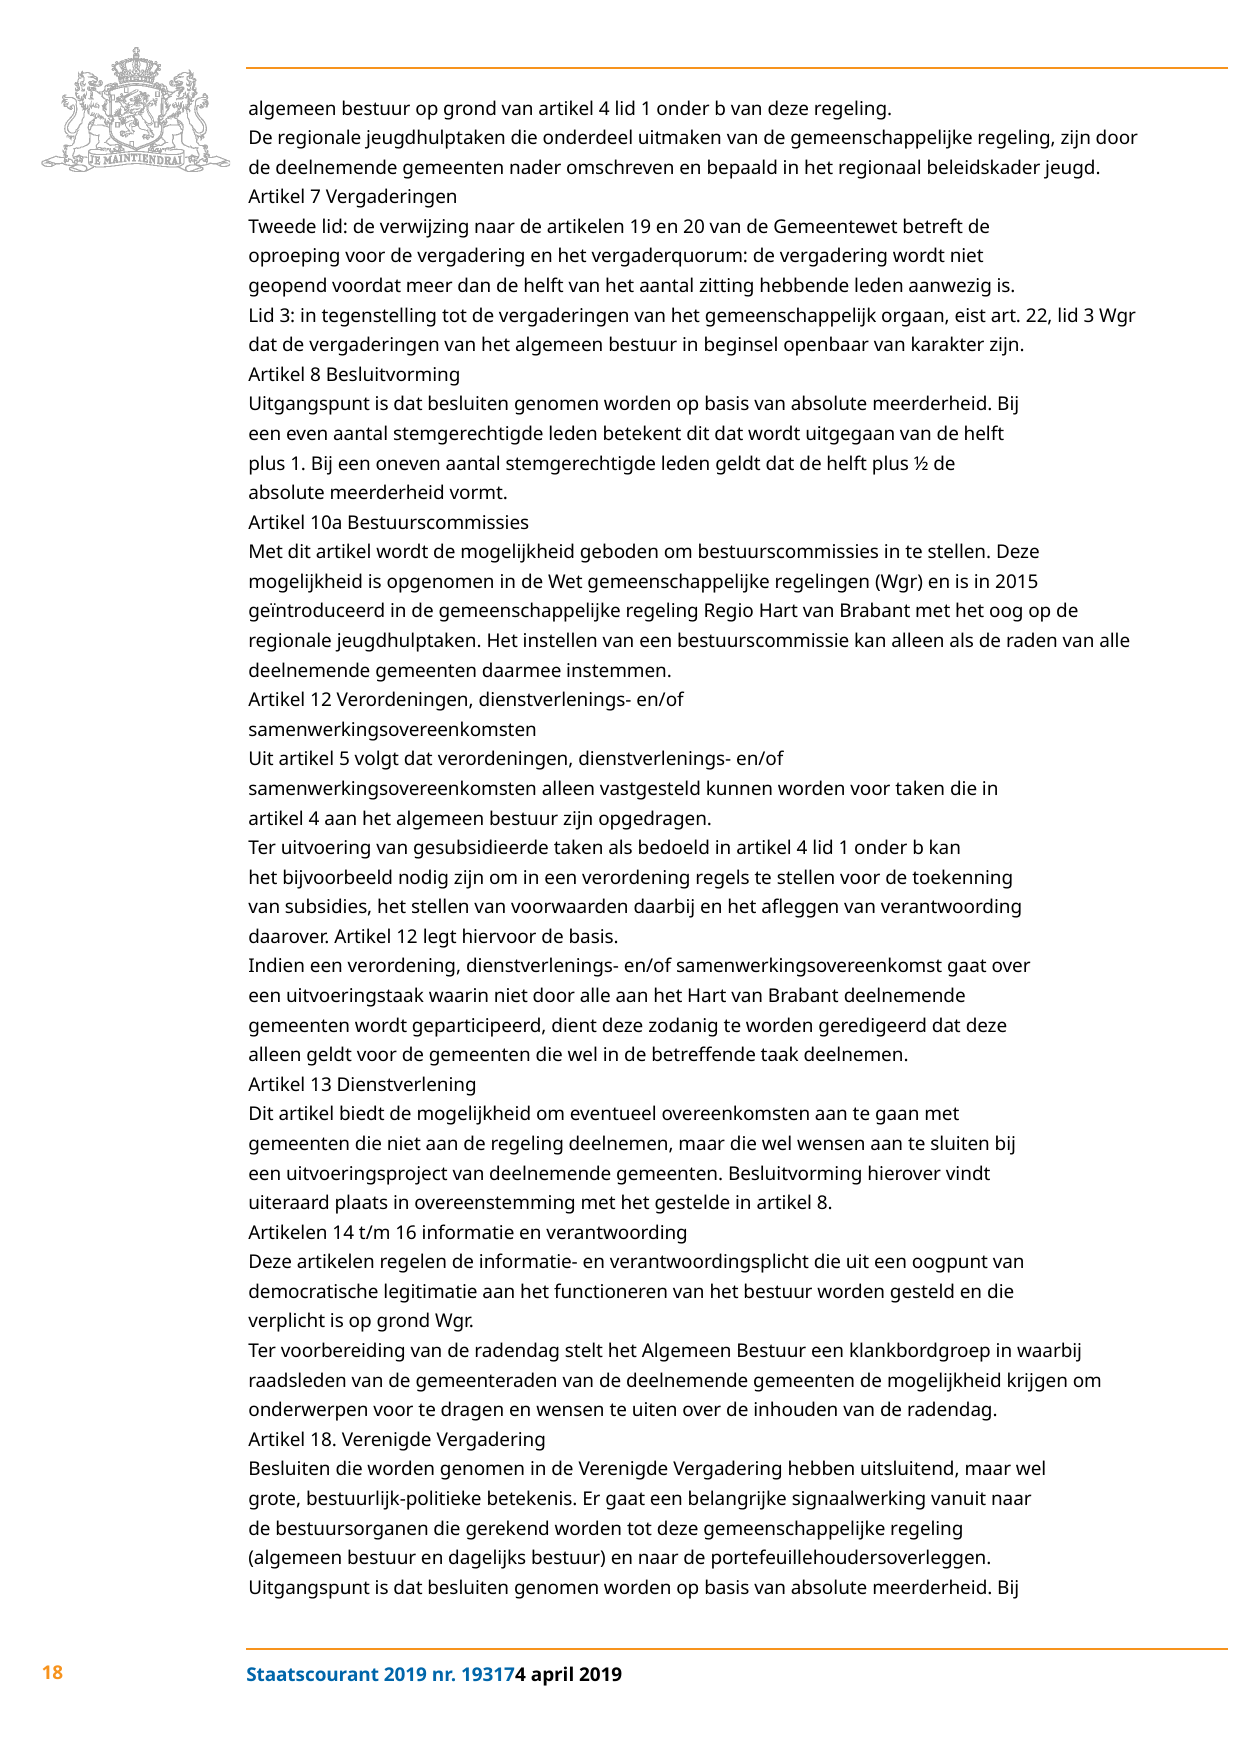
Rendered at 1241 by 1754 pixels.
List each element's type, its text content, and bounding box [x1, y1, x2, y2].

text uiteraard plaats in overeenstemming met het gestelde in artikel 8. [248, 1189, 1152, 1215]
text absolute meerderheid vormt. [248, 479, 1152, 505]
text het bijvoorbeeld nodig zijn om in een verordening regels te stellen voor de toekenning [248, 864, 1152, 890]
text samenwerkingsovereenkomsten alleen vastgesteld kunnen worden voor taken die in [248, 775, 1152, 801]
text Uit artikel 5 volgt dat verordeningen, dienstverlenings- en/of [248, 746, 1152, 771]
text democratische legitimatie aan het functioneren van het bestuur worden gesteld en die [248, 1278, 1152, 1304]
text Tweede lid: de verwijzing naar de artikelen 19 en 20 van de Gemeentewet betreft de [248, 213, 1152, 239]
text een even aantal stemgerechtigde leden betekent dit dat wordt uitgegaan van de helft [248, 420, 1152, 446]
text Lid 3: in tegenstelling tot de vergaderingen van het gemeenschappelijk orgaan, eist art. 22, lid 3 Wgr dat de vergaderingen van het algemeen bestuur in beginsel openbaar van karakter zijn. [248, 302, 1152, 357]
text Ter uitvoering van gesubsidieerde taken als bedoeld in artikel 4 lid 1 onder b kan [248, 834, 1152, 860]
picture [41, 47, 231, 172]
text Artikel 18. Verenigde Vergadering [248, 1426, 1152, 1452]
text samenwerkingsovereenkomsten [248, 716, 1152, 742]
text daarover. Artikel 12 legt hiervoor de basis. [248, 923, 1152, 949]
text Artikel 13 Dienstverlening [248, 1071, 1152, 1097]
text (algemeen bestuur en dagelijks bestuur) en naar de portefeuillehoudersoverleggen. [248, 1544, 1152, 1570]
text een uitvoeringstaak waarin niet door alle aan het Hart van Brabant deelnemende [248, 982, 1152, 1008]
text Met dit artikel wordt de mogelijkheid geboden om bestuurscommissies in te stellen. Deze mogelijkheid is opgenomen in de Wet gemeenschappelijke regelingen (Wgr) en is in 2015 geïntroduceerd in de gemeenschappelijke regeling Regio Hart van Brabant met het oog op de regionale jeugdhulptaken. Het instellen van een bestuurscommissie kan alleen als de raden van alle deelnemende gemeenten daarmee instemmen. [248, 538, 1152, 683]
text van subsidies, het stellen van voorwaarden daarbij en het afleggen van verantwoording [248, 893, 1152, 919]
text verplicht is op grond Wgr. [248, 1308, 1152, 1333]
text gemeenten die niet aan de regeling deelnemen, maar die wel wensen aan te sluiten bij [248, 1130, 1152, 1156]
text Deze artikelen regelen de informatie- en verantwoordingsplicht die uit een oogpunt van [248, 1248, 1152, 1274]
text Artikel 8 Besluitvorming [248, 361, 1152, 387]
text de bestuursorganen die gerekend worden tot deze gemeenschappelijke regeling [248, 1515, 1152, 1541]
text plus 1. Bij een oneven aantal stemgerechtigde leden geldt dat de helft plus ½ de [248, 450, 1152, 476]
text algemeen bestuur op grond van artikel 4 lid 1 onder b van deze regeling. [248, 95, 1152, 121]
text Artikel 12 Verordeningen, dienstverlenings- en/of [248, 686, 1152, 712]
text Artikel 7 Vergaderingen [248, 183, 1152, 209]
text geopend voordat meer dan de helft van het aantal zitting hebbende leden aanwezig is. [248, 272, 1152, 298]
text Artikelen 14 t/m 16 informatie en verantwoording [248, 1219, 1152, 1245]
text Ter voorbereiding van de radendag stelt het Algemeen Bestuur een klankbordgroep in waarbij raadsleden van de gemeenteraden van de deelnemende gemeenten de mogelijkheid krijgen om onderwerpen voor te dragen en wensen te uiten over de inhouden van de radendag. [248, 1337, 1152, 1422]
text Uitgangspunt is dat besluiten genomen worden op basis van absolute meerderheid. Bij [248, 1574, 1152, 1600]
text oproeping voor de vergadering en het vergaderquorum: de vergadering wordt niet [248, 243, 1152, 268]
text Uitgangspunt is dat besluiten genomen worden op basis van absolute meerderheid. Bij [248, 391, 1152, 416]
text artikel 4 aan het algemeen bestuur zijn opgedragen. [248, 805, 1152, 831]
text grote, bestuurlijk-politieke betekenis. Er gaat een belangrijke signaalwerking vanuit naar [248, 1485, 1152, 1511]
text Artikel 10a Bestuurscommissies [248, 509, 1152, 535]
text alleen geldt voor de gemeenten die wel in de betreffende taak deelnemen. [248, 1041, 1152, 1067]
text Indien een verordening, dienstverlenings- en/of samenwerkingsovereenkomst gaat over [248, 953, 1152, 978]
text gemeenten wordt geparticipeerd, dient deze zodanig te worden geredigeerd dat deze [248, 1012, 1152, 1038]
text een uitvoeringsproject van deelnemende gemeenten. Besluitvorming hierover vindt [248, 1160, 1152, 1186]
text De regionale jeugdhulptaken die onderdeel uitmaken van de gemeenschappelijke regeling, zijn door de deelnemende gemeenten nader omschreven en bepaald in het regionaal beleidskader jeugd. [248, 124, 1152, 180]
text Besluiten die worden genomen in de Verenigde Vergadering hebben uitsluitend, maar wel [248, 1456, 1152, 1481]
text Dit artikel biedt de mogelijkheid om eventueel overeenkomsten aan te gaan met [248, 1101, 1152, 1126]
